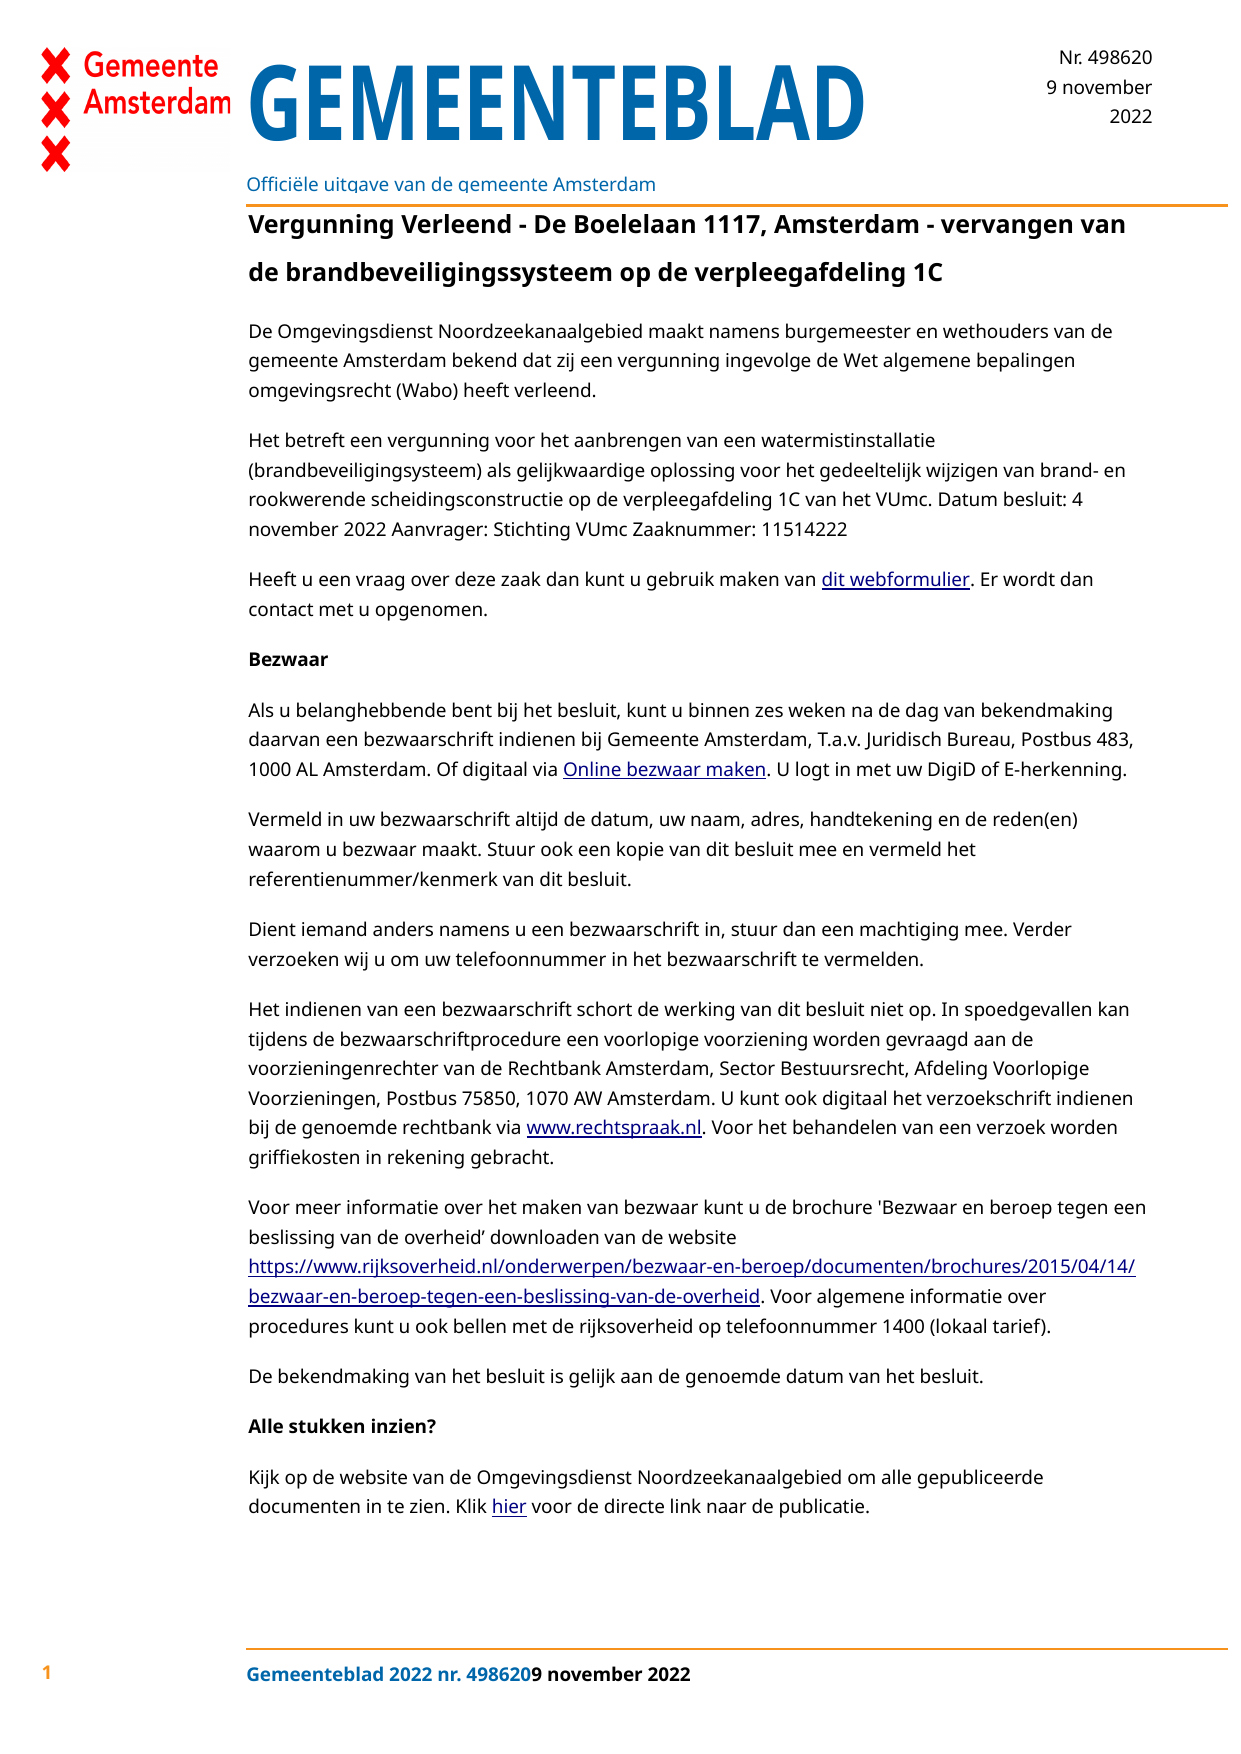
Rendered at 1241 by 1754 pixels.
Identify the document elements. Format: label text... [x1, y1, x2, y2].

text Het betreft een vergunning voor het aanbrengen van een watermistinstallatie (brandbeveiligingsysteem) als gelijkwaardige oplossing voor het gedeeltelijk wijzigen van brand- en rookwerende scheidingsconstructie op de verpleegafdeling 1C van het VUmc. Datum besluit: 4 november 2022 Aanvrager: Stichting VUmc Zaaknummer: 11514222 [248, 427, 1152, 542]
text Als u belanghebbende bent bij het besluit, kunt u binnen zes weken na de dag van bekendmaking daarvan een bezwaarschrift indienen bij Gemeente Amsterdam, T.a.v. Juridisch Bureau, Postbus 483, 1000 AL Amsterdam. Of digitaal via Online bezwaar maken. U logt in met uw DigiD of E-herkenning. [248, 697, 1152, 782]
text Vermeld in uw bezwaarschrift altijd de datum, uw naam, adres, handtekening en de reden(en) waarom u bezwaar maakt. Stuur ook een kopie van dit besluit mee en vermeld het referentienummer/kenmerk van dit besluit. [248, 807, 1152, 892]
text Bezwaar [248, 647, 1152, 672]
text Kijk op de website van de Omgevingsdienst Noordzeekanaalgebied om alle gepubliceerde documenten in te zien. Klik hier voor de directe link naar de publicatie. [248, 1464, 1152, 1519]
picture [41, 47, 231, 172]
text Vergunning Verleend - De Boelelaan 1117, Amsterdam - vervangen van de brandbeveiligingssysteem op de verpleegafdeling 1C [248, 207, 1152, 288]
text Voor meer informatie over het maken van bezwaar kunt u de brochure 'Bezwaar en beroep tegen een beslissing van de overheid’ downloaden van de website https://www.rijksoverheid.nl/onderwerpen/bezwaar-en-beroep/documenten/brochures/2015/04/14/bezwaar-en-beroep-tegen-een-beslissing-van-de-overheid. Voor algemene informatie over procedures kunt u ook bellen met de rijksoverheid op telefoonnummer 1400 (lokaal tarief). [248, 1194, 1152, 1339]
text De Omgevingsdienst Noordzeekanaalgebied maakt namens burgemeester en wethouders van de gemeente Amsterdam bekend dat zij een vergunning ingevolge de Wet algemene bepalingen omgevingsrecht (Wabo) heeft verleend. [248, 318, 1152, 403]
text Dient iemand anders namens u een bezwaarschrift in, stuur dan een machtiging mee. Verder verzoeken wij u om uw telefoonnummer in het bezwaarschrift te vermelden. [248, 916, 1152, 972]
text De bekendmaking van het besluit is gelijk aan de genoemde datum van het besluit. [248, 1363, 1152, 1389]
text Heeft u een vraag over deze zaak dan kunt u gebruik maken van dit webformulier. Er wordt dan contact met u opgenomen. [248, 567, 1152, 622]
text Het indienen van een bezwaarschrift schort de werking van dit besluit niet op. In spoedgevallen kan tijdens de bezwaarschriftprocedure een voorlopige voorziening worden gevraagd aan de voorzieningenrechter van de Rechtbank Amsterdam, Sector Bestuursrecht, Afdeling Voorlopige Voorzieningen, Postbus 75850, 1070 AW Amsterdam. U kunt ook digitaal het verzoekschrift indienen bij de genoemde rechtbank via www.rechtspraak.nl. Voor het behandelen van een verzoek worden griffiekosten in rekening gebracht. [248, 996, 1152, 1170]
text Alle stukken inzien? [248, 1414, 1152, 1439]
